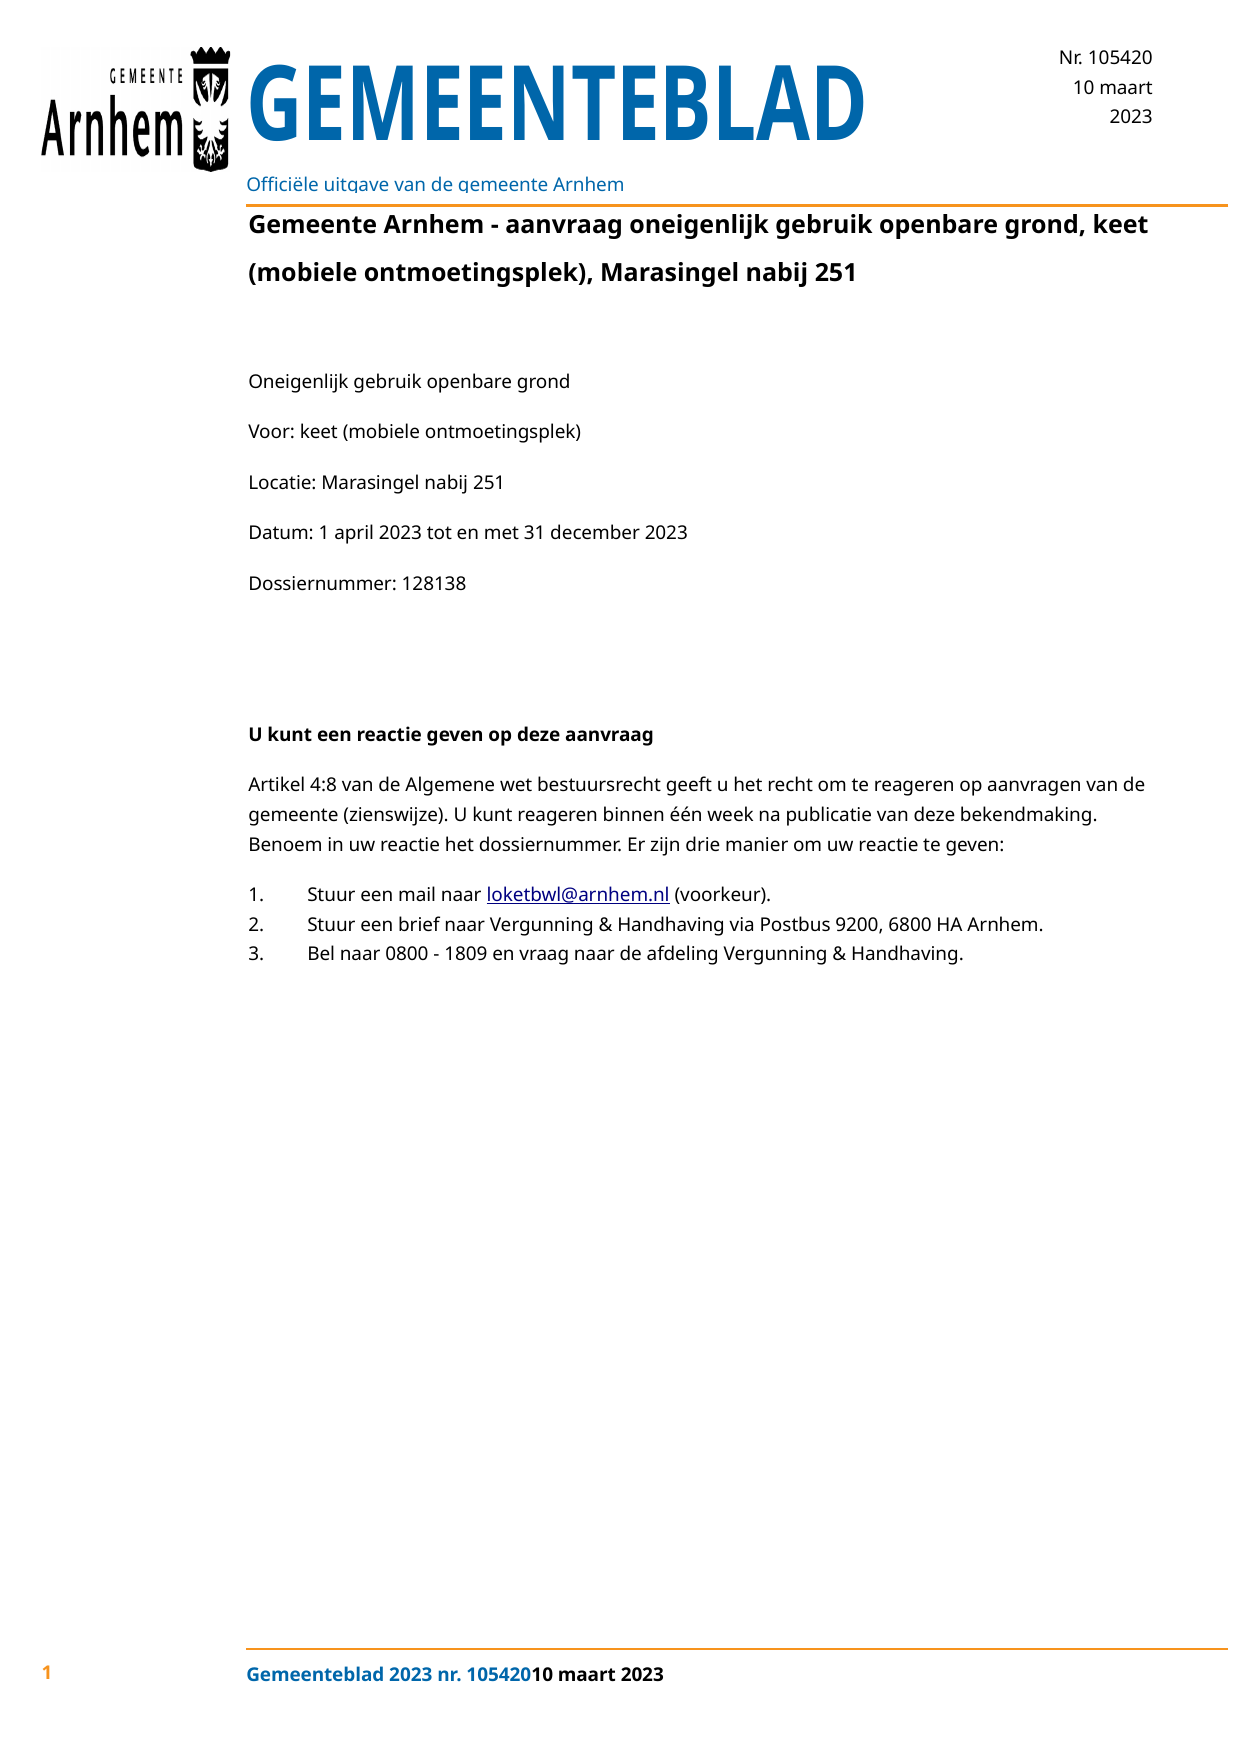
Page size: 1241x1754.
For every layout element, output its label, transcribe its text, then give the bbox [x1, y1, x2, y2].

picture [41, 47, 231, 172]
text Gemeente Arnhem - aanvraag oneigenlijk gebruik openbare grond, keet (mobiele ontmoetingsplek), Marasingel nabij 251 [248, 207, 1152, 288]
text Locatie: Marasingel nabij 251 [248, 469, 1152, 495]
list Bel naar 0800 - 1809 en vraag naar de afdeling Vergunning & Handhaving. [248, 940, 1152, 966]
text U kunt een reactie geven op deze aanvraag [248, 721, 1152, 747]
text Voor: keet (mobiele ontmoetingsplek) [248, 419, 1152, 444]
text Artikel 4:8 van de Algemene wet bestuursrecht geeft u het recht om te reageren op aanvragen van de gemeente (zienswijze). U kunt reageren binnen één week na publicatie van deze bekendmaking. Benoem in uw reactie het dossiernummer. Er zijn drie manier om uw reactie te geven: [248, 772, 1152, 857]
list Stuur een brief naar Vergunning & Handhaving via Postbus 9200, 6800 HA Arnhem. [248, 911, 1152, 937]
text Datum: 1 april 2023 tot en met 31 december 2023 [248, 519, 1152, 545]
text Dossiernummer: 128138 [248, 570, 1152, 596]
text Oneigenlijk gebruik openbare grond [248, 368, 1152, 394]
list Stuur een mail naar loketbwl@arnhem.nl (voorkeur). [248, 881, 1152, 907]
